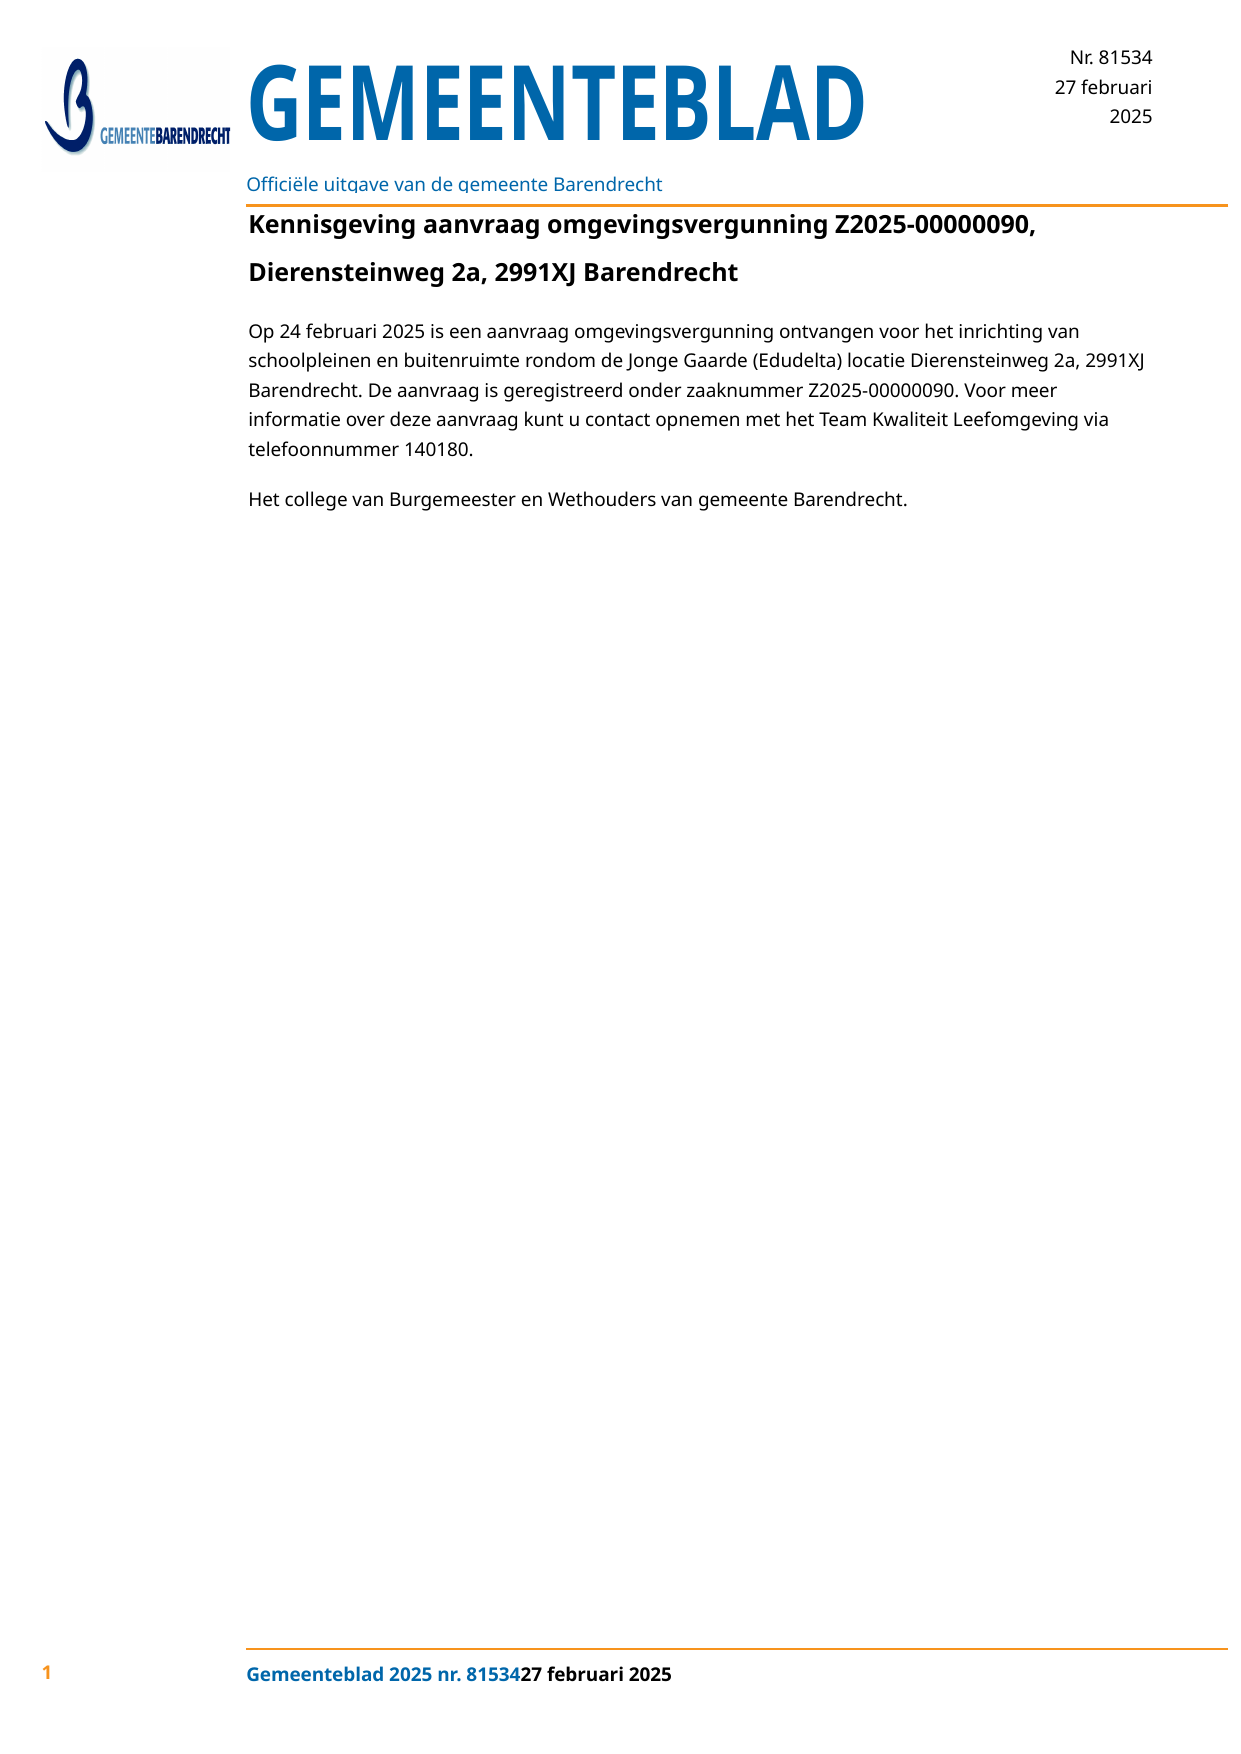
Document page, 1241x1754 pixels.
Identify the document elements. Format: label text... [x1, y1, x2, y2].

text Kennisgeving aanvraag omgevingsvergunning Z2025-00000090, Dierensteinweg 2a, 2991XJ Barendrecht [248, 207, 1152, 288]
text Op 24 februari 2025 is een aanvraag omgevingsvergunning ontvangen voor het inrichting van schoolpleinen en buitenruimte rondom de Jonge Gaarde (Edudelta) locatie Dierensteinweg 2a, 2991XJ Barendrecht. De aanvraag is geregistreerd onder zaaknummer Z2025-00000090. Voor meer informatie over deze aanvraag kunt u contact opnemen met het Team Kwaliteit Leefomgeving via telefoonnummer 140180. [248, 318, 1152, 462]
picture [41, 47, 231, 172]
text Het college van Burgemeester en Wethouders van gemeente Barendrecht. [248, 487, 1152, 512]
